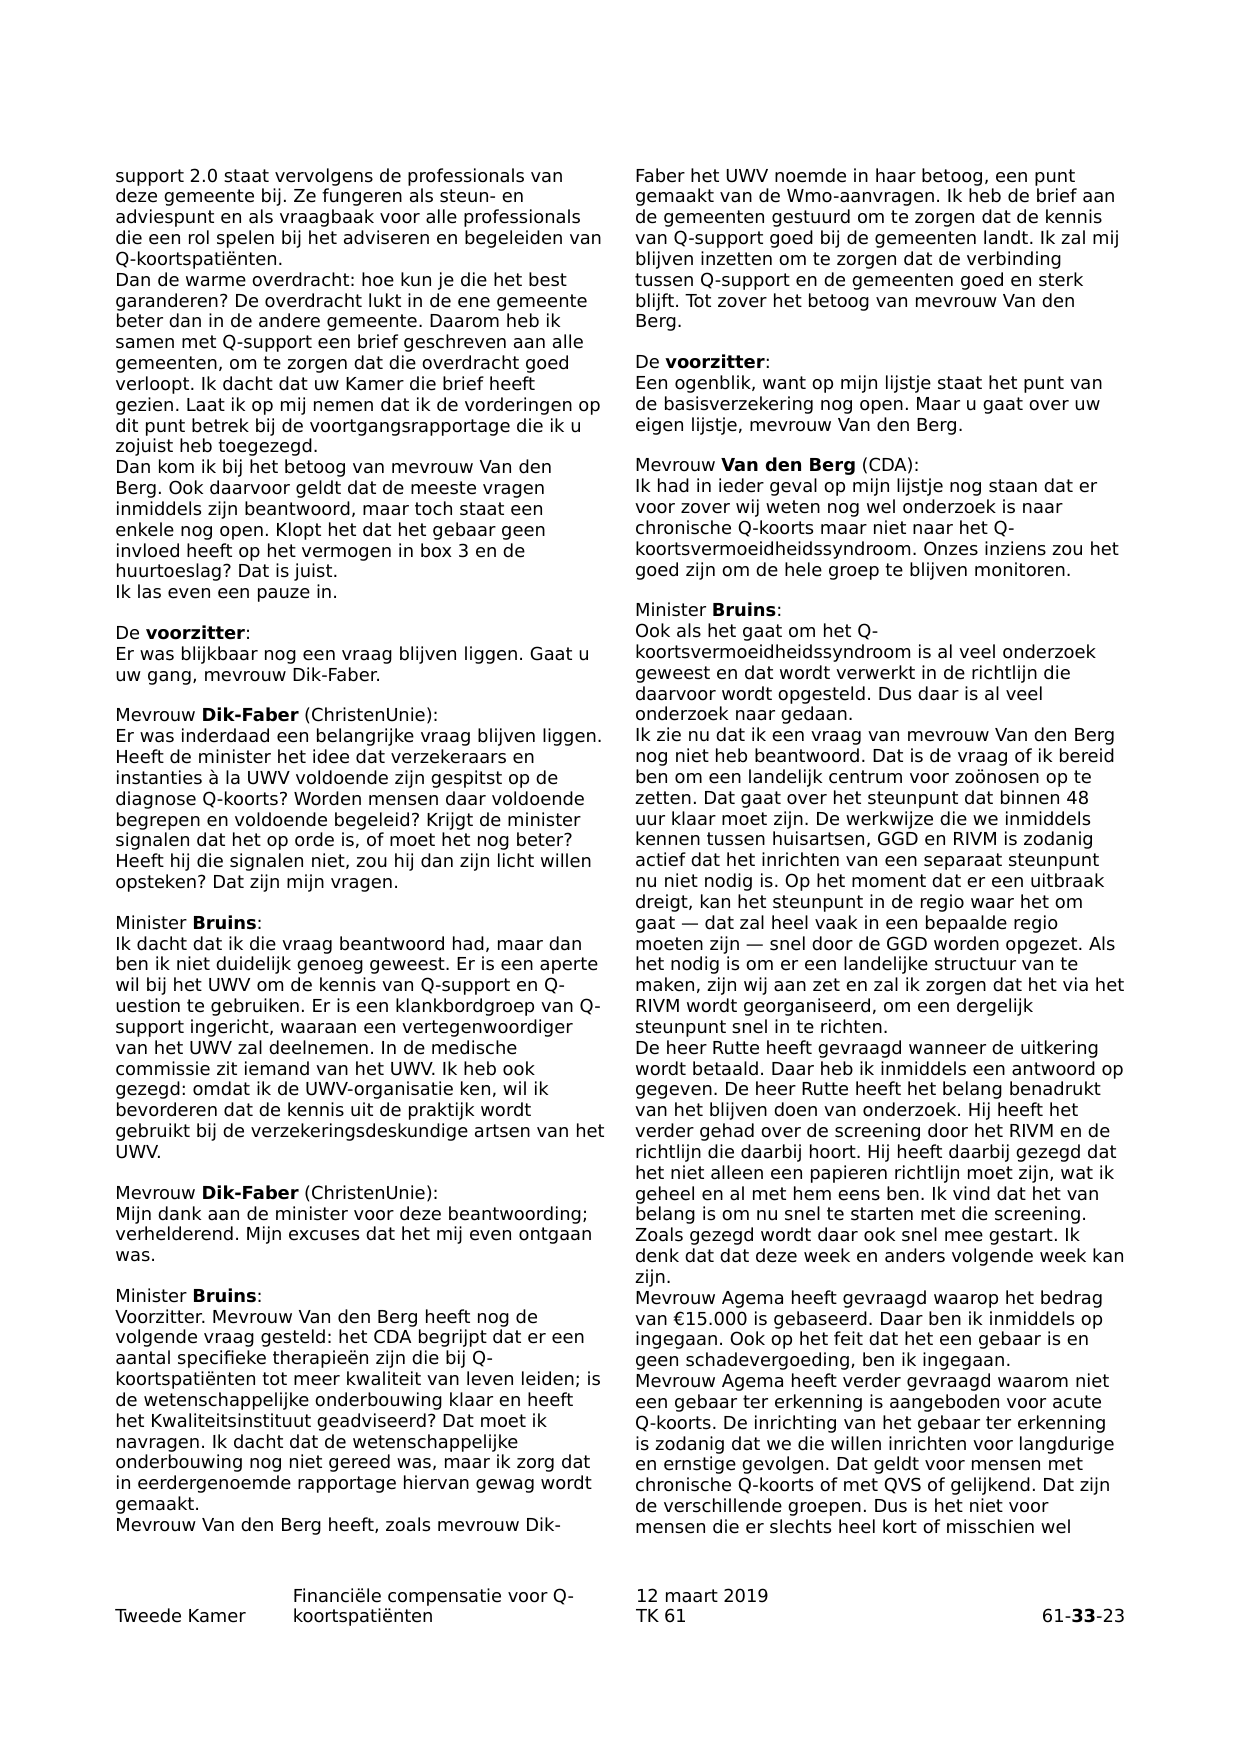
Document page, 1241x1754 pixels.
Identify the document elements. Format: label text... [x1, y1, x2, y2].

text Mevrouw Van den Berg heeft, zoals mevrouw Dik- [115, 1515, 605, 1536]
text Ook als het gaat om het Q-koortsvermoeidheidssyndroom is al veel onderzoek geweest en dat wordt verwerkt in de richtlijn die daarvoor wordt opgesteld. Dus daar is al veel onderzoek naar gedaan. [635, 621, 1125, 725]
text De heer Rutte heeft gevraagd wanneer de uitkering wordt betaald. Daar heb ik inmiddels een antwoord op gegeven. De heer Rutte heeft het belang benadrukt van het blijven doen van onderzoek. Hij heeft het verder gehad over de screening door het RIVM en de richtlijn die daarbij hoort. Hij heeft daarbij gezegd dat het niet alleen een papieren richtlijn moet zijn, wat ik geheel en al met hem eens ben. Ik vind dat het van belang is om nu snel te starten met die screening. Zoals gezegd wordt daar ook snel mee gestart. Ik denk dat dat deze week en anders volgende week kan zijn. [635, 1037, 1125, 1287]
text Mevrouw Agema heeft verder gevraagd waarom niet een gebaar ter erkenning is aangeboden voor acute Q-koorts. De inrichting van het gebaar ter erkenning is zodanig dat we die willen inrichten voor langdurige en ernstige gevolgen. Dat geldt voor mensen met chronische Q-koorts of met QVS of gelijkend. Dat zijn de verschillende groepen. Dus is het niet voor mensen die er slechts heel kort of misschien wel [635, 1371, 1125, 1537]
text Mevrouw Dik-Faber (ChristenUnie): [115, 705, 605, 726]
text support 2.0 staat vervolgens de professionals van deze gemeente bij. Ze fungeren als steun- en adviespunt en als vraagbaak voor alle professionals die een rol spelen bij het adviseren en begeleiden van Q-koortspatiënten. [115, 165, 605, 269]
text Mevrouw Van den Berg (CDA): [635, 455, 1125, 476]
text Minister Bruins: [115, 1286, 605, 1306]
text Faber het UWV noemde in haar betoog, een punt gemaakt van de Wmo-aanvragen. Ik heb de brief aan de gemeenten gestuurd om te zorgen dat de kennis van Q-support goed bij de gemeenten landt. Ik zal mij blijven inzetten om te zorgen dat de verbinding tussen Q-support en de gemeenten goed en sterk blijft. Tot zover het betoog van mevrouw Van den Berg. [635, 165, 1125, 332]
text Er was inderdaad een belangrijke vraag blijven liggen. Heeft de minister het idee dat verzekeraars en instanties à la UWV voldoende zijn gespitst op de diagnose Q-koorts? Worden mensen daar voldoende begrepen en voldoende begeleid? Krijgt de minister signalen dat het op orde is, of moet het nog beter? Heeft hij die signalen niet, zou hij dan zijn licht willen opsteken? Dat zijn mijn vragen. [115, 726, 605, 893]
text Ik zie nu dat ik een vraag van mevrouw Van den Berg nog niet heb beantwoord. Dat is de vraag of ik bereid ben om een landelijk centrum voor zoönosen op te zetten. Dat gaat over het steunpunt dat binnen 48 uur klaar moet zijn. De werkwijze die we inmiddels kennen tussen huisartsen, GGD en RIVM is zodanig actief dat het inrichten van een separaat steunpunt nu niet nodig is. Op het moment dat er een uitbraak dreigt, kan het steunpunt in de regio waar het om gaat — dat zal heel vaak in een bepaalde regio moeten zijn — snel door de GGD worden opgezet. Als het nodig is om er een landelijke structuur van te maken, zijn wij aan zet en zal ik zorgen dat het via het RIVM wordt georganiseerd, om een dergelijk steunpunt snel in te richten. [635, 725, 1125, 1037]
text De voorzitter: [115, 623, 605, 643]
text Minister Bruins: [115, 913, 605, 933]
text De voorzitter: [635, 352, 1125, 373]
text Mevrouw Dik-Faber (ChristenUnie): [115, 1182, 605, 1203]
text Mijn dank aan de minister voor deze beantwoording; verhelderend. Mijn excuses dat het mij even ontgaan was. [115, 1203, 605, 1266]
text Ik las even een pauze in. [115, 582, 605, 603]
text Voorzitter. Mevrouw Van den Berg heeft nog de volgende vraag gesteld: het CDA begrijpt dat er een aantal specifieke therapieën zijn die bij Q-koortspatiënten tot meer kwaliteit van leven leiden; is de wetenschappelijke onderbouwing klaar en heeft het Kwaliteitsinstituut geadviseerd? Dat moet ik navragen. Ik dacht dat de wetenschappelijke onderbouwing nog niet gereed was, maar ik zorg dat in eerdergenoemde rapportage hiervan gewag wordt gemaakt. [115, 1306, 605, 1515]
text Dan kom ik bij het betoog van mevrouw Van den Berg. Ook daarvoor geldt dat de meeste vragen inmiddels zijn beantwoord, maar toch staat een enkele nog open. Klopt het dat het gebaar geen invloed heeft op het vermogen in box 3 en de huurtoeslag? Dat is juist. [115, 457, 605, 582]
text Minister Bruins: [635, 600, 1125, 621]
text Er was blijkbaar nog een vraag blijven liggen. Gaat u uw gang, mevrouw Dik-Faber. [115, 643, 605, 685]
text Mevrouw Agema heeft gevraagd waarop het bedrag van €15.000 is gebaseerd. Daar ben ik inmiddels op ingegaan. Ook op het feit dat het een gebaar is en geen schadevergoeding, ben ik ingegaan. [635, 1287, 1125, 1371]
text Dan de warme overdracht: hoe kun je die het best garanderen? De overdracht lukt in de ene gemeente beter dan in de andere gemeente. Daarom heb ik samen met Q-support een brief geschreven aan alle gemeenten, om te zorgen dat die overdracht goed verloopt. Ik dacht dat uw Kamer die brief heeft gezien. Laat ik op mij nemen dat ik de vorderingen op dit punt betrek bij de voortgangsrapportage die ik u zojuist heb toegezegd. [115, 269, 605, 457]
text Ik had in ieder geval op mijn lijstje nog staan dat er voor zover wij weten nog wel onderzoek is naar chronische Q-koorts maar niet naar het Q-koortsvermoeidheidssyndroom. Onzes inziens zou het goed zijn om de hele groep te blijven monitoren. [635, 476, 1125, 580]
text Een ogenblik, want op mijn lijstje staat het punt van de basisverzekering nog open. Maar u gaat over uw eigen lijstje, mevrouw Van den Berg. [635, 373, 1125, 435]
text Ik dacht dat ik die vraag beantwoord had, maar dan ben ik niet duidelijk genoeg geweest. Er is een aperte wil bij het UWV om de kennis van Q-support en Q-uestion te gebruiken. Er is een klankbordgroep van Q-support ingericht, waaraan een vertegenwoordiger van het UWV zal deelnemen. In de medische commissie zit iemand van het UWV. Ik heb ook gezegd: omdat ik de UWV-organisatie ken, wil ik bevorderen dat de kennis uit de praktijk wordt gebruikt bij de verzekeringsdeskundige artsen van het UWV. [115, 933, 605, 1162]
